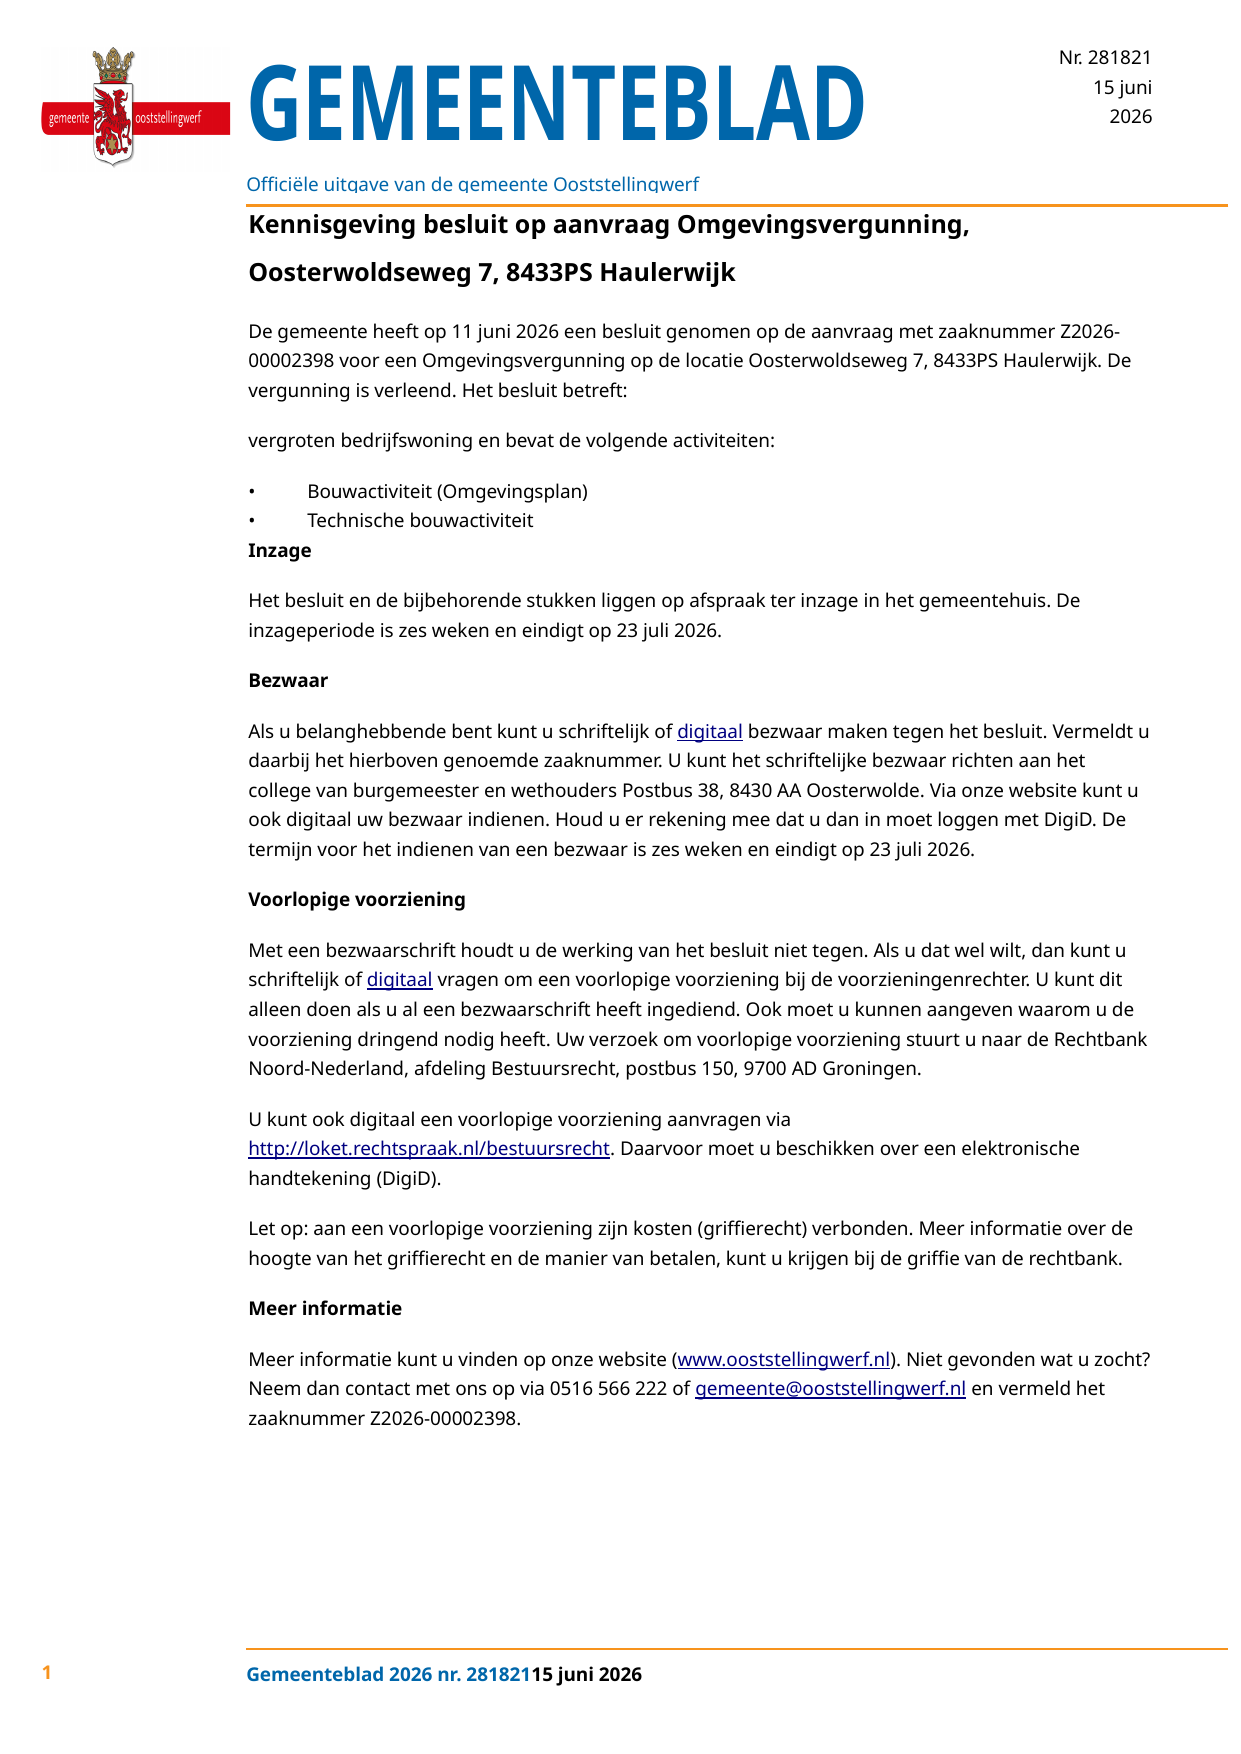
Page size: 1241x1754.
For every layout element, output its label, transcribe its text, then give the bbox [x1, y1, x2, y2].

text De gemeente heeft op 11 juni 2026 een besluit genomen op de aanvraag met zaaknummer Z2026-00002398 voor een Omgevingsvergunning op de locatie Oosterwoldseweg 7, 8433PS Haulerwijk. De vergunning is verleend. Het besluit betreft: [248, 318, 1152, 403]
text Bezwaar [248, 667, 1152, 693]
list Technische bouwactiviteit [248, 507, 1152, 533]
list Bouwactiviteit (Omgevingsplan) [248, 478, 1152, 504]
text Meer informatie kunt u vinden op onze website (www.ooststellingwerf.nl). Niet gevonden wat u zocht? Neem dan contact met ons op via 0516 566 222 of gemeente@ooststellingwerf.nl en vermeld het zaaknummer Z2026-00002398. [248, 1346, 1152, 1431]
text Met een bezwaarschrift houdt u de werking van het besluit niet tegen. Als u dat wel wilt, dan kunt u schriftelijk of digitaal vragen om een voorlopige voorziening bij de voorzieningenrechter. U kunt dit alleen doen als u al een bezwaarschrift heeft ingediend. Ook moet u kunnen aangeven waarom u de voorziening dringend nodig heeft. Uw verzoek om voorlopige voorziening stuurt u naar de Rechtbank Noord-Nederland, afdeling Bestuursrecht, postbus 150, 9700 AD Groningen. [248, 937, 1152, 1081]
text Meer informatie [248, 1295, 1152, 1321]
text Inzage [248, 537, 1152, 563]
text vergroten bedrijfswoning en bevat de volgende activiteiten: [248, 427, 1152, 453]
picture [41, 47, 231, 172]
text Het besluit en de bijbehorende stukken liggen op afspraak ter inzage in het gemeentehuis. De inzageperiode is zes weken en eindigt op 23 juli 2026. [248, 587, 1152, 643]
text Kennisgeving besluit op aanvraag Omgevingsvergunning, Oosterwoldseweg 7, 8433PS Haulerwijk [248, 207, 1152, 288]
text Voorlopige voorziening [248, 887, 1152, 912]
text U kunt ook digitaal een voorlopige voorziening aanvragen via http://loket.rechtspraak.nl/bestuursrecht. Daarvoor moet u beschikken over een elektronische handtekening (DigiD). [248, 1106, 1152, 1191]
text Let op: aan een voorlopige voorziening zijn kosten (griffierecht) verbonden. Meer informatie over de hoogte van het griffierecht en de manier van betalen, kunt u krijgen bij de griffie van de rechtbank. [248, 1215, 1152, 1271]
text Als u belanghebbende bent kunt u schriftelijk of digitaal bezwaar maken tegen het besluit. Vermeldt u daarbij het hierboven genoemde zaaknummer. U kunt het schriftelijke bezwaar richten aan het college van burgemeester en wethouders Postbus 38, 8430 AA Oosterwolde. Via onze website kunt u ook digitaal uw bezwaar indienen. Houd u er rekening mee dat u dan in moet loggen met DigiD. De termijn voor het indienen van een bezwaar is zes weken en eindigt op 23 juli 2026. [248, 718, 1152, 862]
